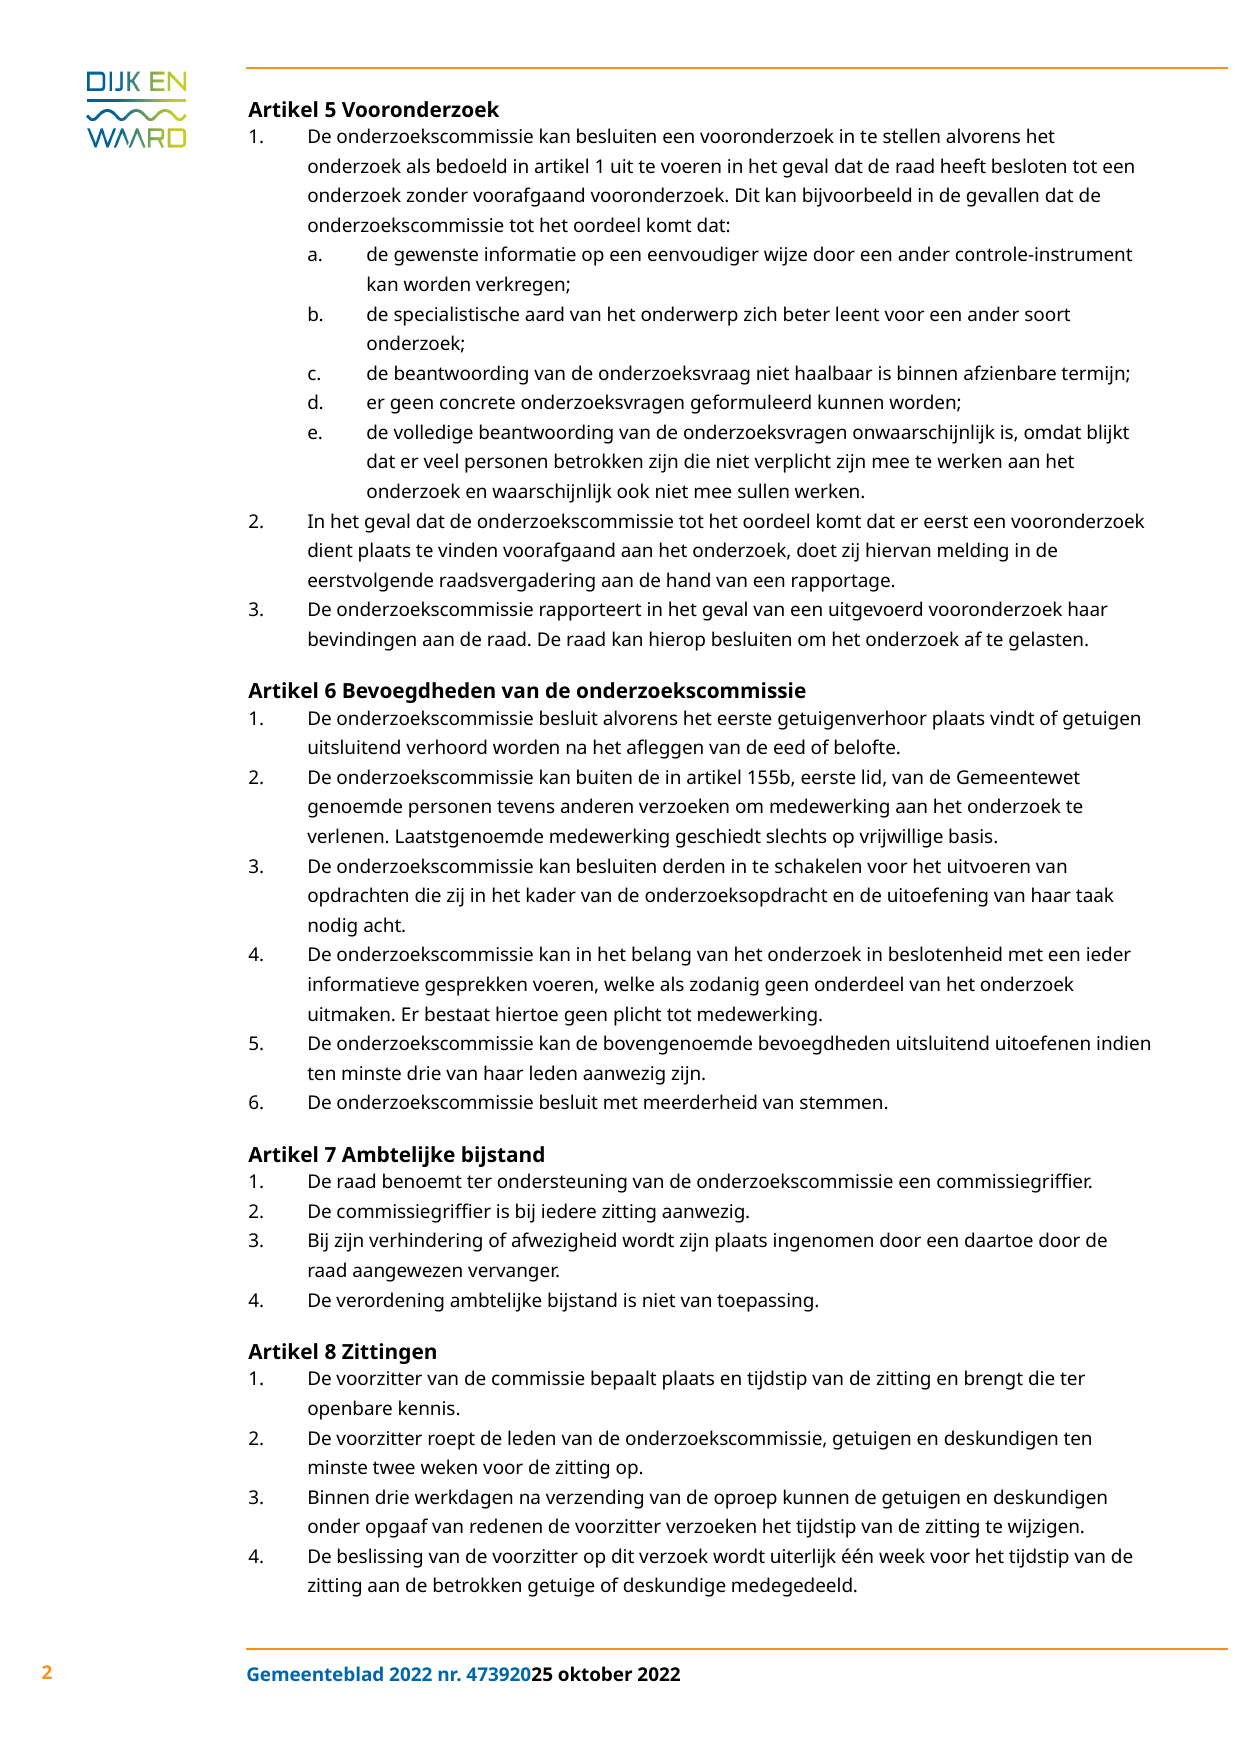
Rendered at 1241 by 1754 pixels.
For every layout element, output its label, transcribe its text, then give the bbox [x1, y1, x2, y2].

list In het geval dat de onderzoekscommissie tot het oordeel komt dat er eerst een vooronderzoek dient plaats te vinden voorafgaand aan het onderzoek, doet zij hiervan melding in de eerstvolgende raadsvergadering aan de hand van een rapportage. [248, 508, 1152, 593]
list de gewenste informatie op een eenvoudiger wijze door een ander controle-instrument kan worden verkregen; [307, 242, 1152, 297]
list de volledige beantwoording van de onderzoeksvragen onwaarschijnlijk is, omdat blijkt dat er veel personen betrokken zijn die niet verplicht zijn mee te werken aan het onderzoek en waarschijnlijk ook niet mee sullen werken. [307, 419, 1152, 504]
list De voorzitter roept de leden van de onderzoekscommissie, getuigen en deskundigen ten minste twee weken voor de zitting op. [248, 1425, 1152, 1480]
text Artikel 6 Bevoegdheden van de onderzoekscommissie [248, 677, 1152, 705]
text Artikel 5 Vooronderzoek [248, 95, 1152, 123]
list De onderzoekscommissie kan besluiten derden in te schakelen voor het uitvoeren van opdrachten die zij in het kader van de onderzoeksopdracht en de uitoefening van haar taak nodig acht. [248, 853, 1152, 938]
list De onderzoekscommissie kan buiten de in artikel 155b, eerste lid, van de Gemeentewet genoemde personen tevens anderen verzoeken om medewerking aan het onderzoek te verlenen. Laatstgenoemde medewerking geschiedt slechts op vrijwillige basis. [248, 764, 1152, 849]
list De commissiegriffier is bij iedere zitting aanwezig. [248, 1198, 1152, 1224]
list De onderzoekscommissie kan besluiten een vooronderzoek in te stellen alvorens het onderzoek als bedoeld in artikel 1 uit te voeren in het geval dat de raad heeft besloten tot een onderzoek zonder voorafgaand vooronderzoek. Dit kan bijvoorbeeld in de gevallen dat de onderzoekscommissie tot het oordeel komt dat: [248, 123, 1152, 238]
list De onderzoekscommissie besluit alvorens het eerste getuigenverhoor plaats vindt of getuigen uitsluitend verhoord worden na het afleggen van de eed of belofte. [248, 705, 1152, 760]
picture [41, 47, 231, 172]
list De onderzoekscommissie rapporteert in het geval van een uitgevoerd vooronderzoek haar bevindingen aan de raad. De raad kan hierop besluiten om het onderzoek af te gelasten. [248, 597, 1152, 652]
text Artikel 8 Zittingen [248, 1337, 1152, 1366]
list De beslissing van de voorzitter op dit verzoek wordt uiterlijk één week voor het tijdstip van de zitting aan de betrokken getuige of deskundige medegedeeld. [248, 1543, 1152, 1598]
list de beantwoording van de onderzoeksvraag niet haalbaar is binnen afzienbare termijn; [307, 360, 1152, 386]
list De raad benoemt ter ondersteuning van de onderzoekscommissie een commissiegriffier. [248, 1168, 1152, 1194]
list er geen concrete onderzoeksvragen geformuleerd kunnen worden; [307, 389, 1152, 415]
list De onderzoekscommissie kan in het belang van het onderzoek in beslotenheid met een ieder informatieve gesprekken voeren, welke als zodanig geen onderdeel van het onderzoek uitmaken. Er bestaat hiertoe geen plicht tot medewerking. [248, 942, 1152, 1027]
list De onderzoekscommissie kan de bovengenoemde bevoegdheden uitsluitend uitoefenen indien ten minste drie van haar leden aanwezig zijn. [248, 1030, 1152, 1086]
text Artikel 7 Ambtelijke bijstand [248, 1140, 1152, 1168]
list Bij zijn verhindering of afwezigheid wordt zijn plaats ingenomen door een daartoe door de raad aangewezen vervanger. [248, 1228, 1152, 1283]
list De voorzitter van de commissie bepaalt plaats en tijdstip van de zitting en brengt die ter openbare kennis. [248, 1366, 1152, 1421]
list De onderzoekscommissie besluit met meerderheid van stemmen. [248, 1089, 1152, 1115]
list de specialistische aard van het onderwerp zich beter leent voor een ander soort onderzoek; [307, 301, 1152, 356]
list De verordening ambtelijke bijstand is niet van toepassing. [248, 1287, 1152, 1312]
list Binnen drie werkdagen na verzending van de oproep kunnen de getuigen en deskundigen onder opgaaf van redenen de voorzitter verzoeken het tijdstip van de zitting te wijzigen. [248, 1484, 1152, 1539]
